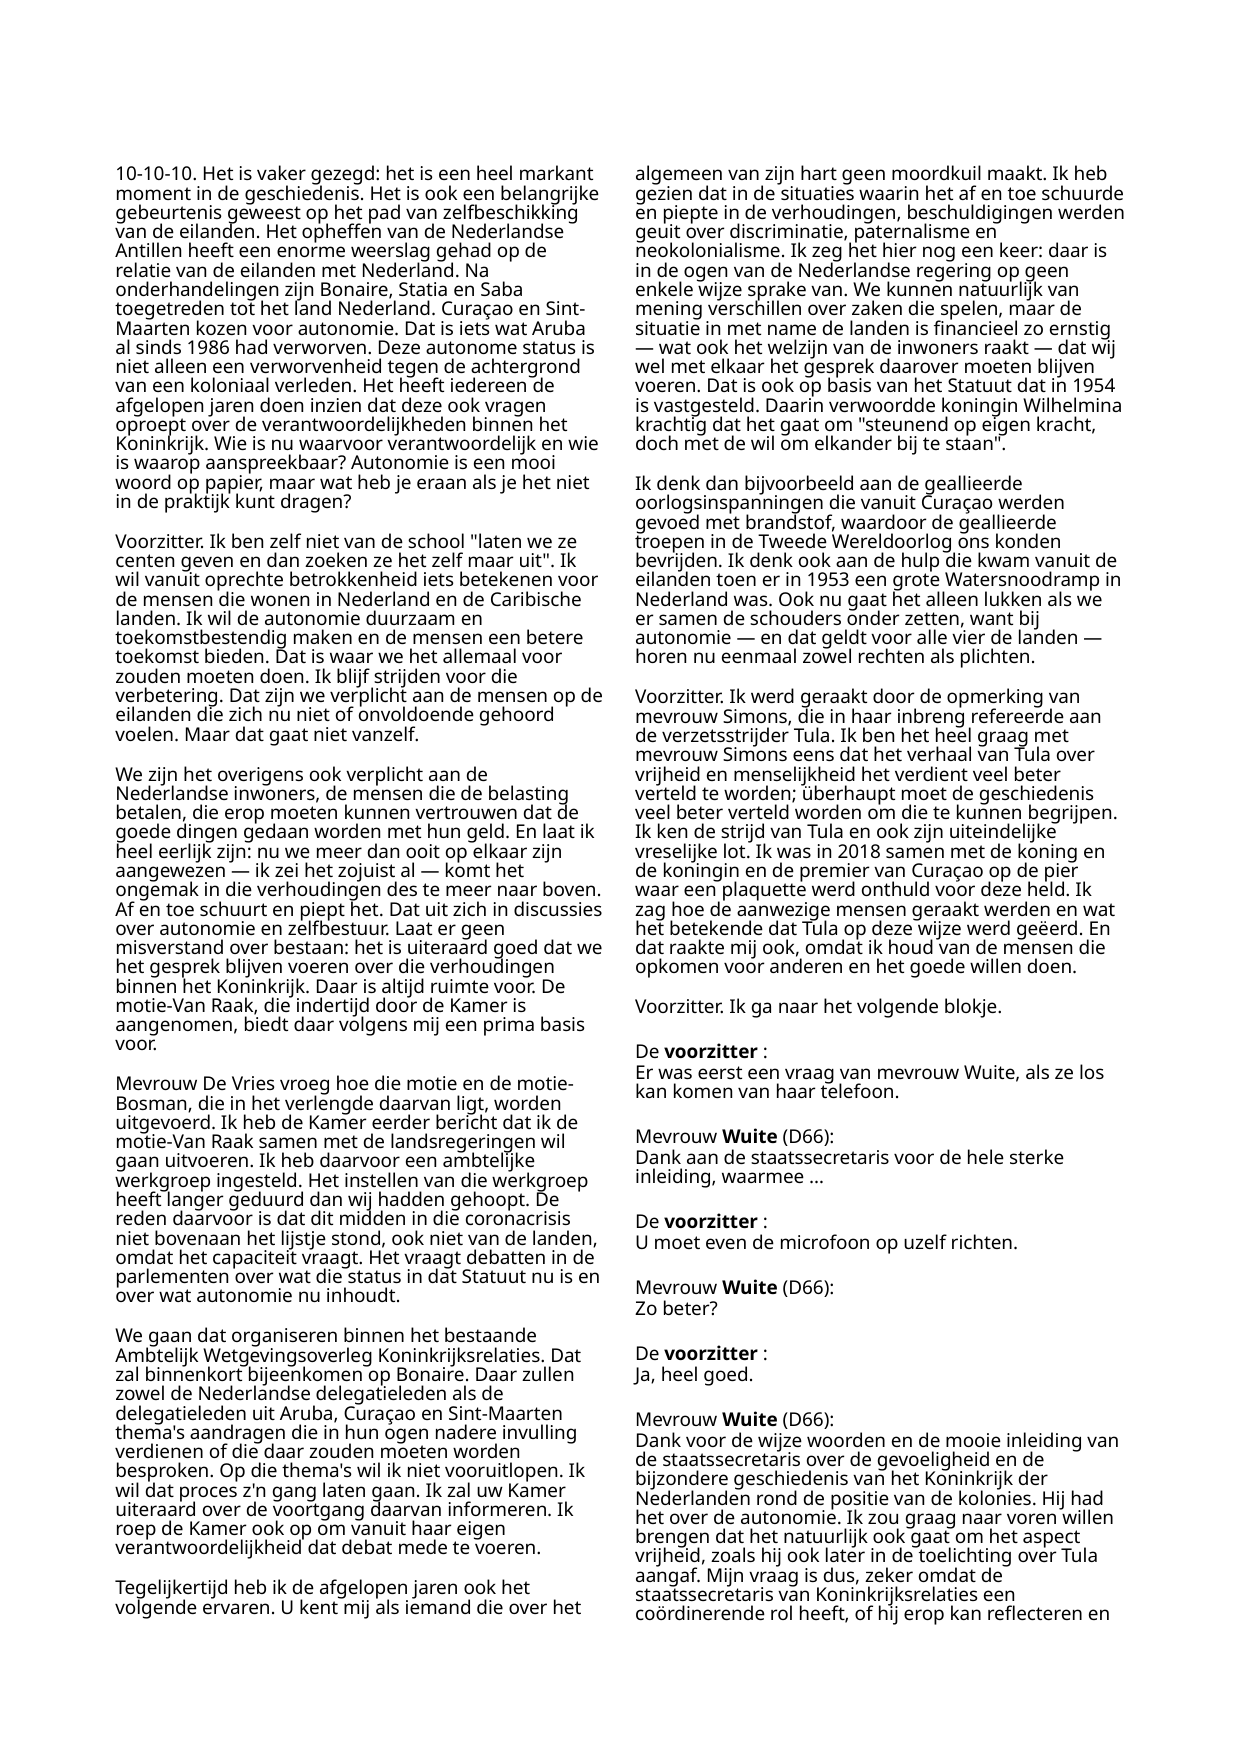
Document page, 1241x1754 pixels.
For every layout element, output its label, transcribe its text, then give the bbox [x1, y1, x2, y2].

text Mevrouw Wuite (D66): [635, 1406, 1125, 1432]
text Ja, heel goed. [635, 1366, 1125, 1385]
text De voorzitter : [635, 1038, 1125, 1064]
text Tegelijkertijd heb ik de afgelopen jaren ook het volgende ervaren. U kent mij als iemand die over het [115, 1579, 605, 1618]
text Dank aan de staatssecretaris voor de hele sterke inleiding, waarmee … [635, 1149, 1125, 1188]
text Zo beter? [635, 1300, 1125, 1319]
text Dank voor de wijze woorden en de mooie inleiding van de staatssecretaris over de gevoeligheid en de bijzondere geschiedenis van het Koninkrijk der Nederlanden rond de positie van de kolonies. Hij had het over de autonomie. Ik zou graag naar voren willen brengen dat het natuurlijk ook gaat om het aspect vrijheid, zoals hij ook later in de toelichting over Tula aangaf. Mijn vraag is dus, zeker omdat de staatssecretaris van Koninkrijksrelaties een coördinerende rol heeft, of hij erop kan reflecteren en [635, 1432, 1125, 1624]
text Voorzitter. Ik ga naar het volgende blokje. [635, 998, 1125, 1018]
text Mevrouw Wuite (D66): [635, 1274, 1125, 1300]
text U moet even de microfoon op uzelf richten. [635, 1234, 1125, 1254]
text We zijn het overigens ook verplicht aan de Nederlandse inwoners, de mensen die de belasting betalen, die erop moeten kunnen vertrouwen dat de goede dingen gedaan worden met hun geld. En laat ik heel eerlijk zijn: nu we meer dan ooit op elkaar zijn aangewezen — ik zei het zojuist al — komt het ongemak in die verhoudingen des te meer naar boven. Af en toe schuurt en piept het. Dat uit zich in discussies over autonomie en zelfbestuur. Laat er geen misverstand over bestaan: het is uiteraard goed dat we het gesprek blijven voeren over die verhoudingen binnen het Koninkrijk. Daar is altijd ruimte voor. De motie-Van Raak, die indertijd door de Kamer is aangenomen, biedt daar volgens mij een prima basis voor. [115, 766, 605, 1055]
text We gaan dat organiseren binnen het bestaande Ambtelijk Wetgevingsoverleg Koninkrijksrelaties. Dat zal binnenkort bijeenkomen op Bonaire. Daar zullen zowel de Nederlandse delegatieleden als de delegatieleden uit Aruba, Curaçao en Sint-Maarten thema's aandragen die in hun ogen nadere invulling verdienen of die daar zouden moeten worden besproken. Op die thema's wil ik niet vooruitlopen. Ik wil dat proces z'n gang laten gaan. Ik zal uw Kamer uiteraard over de voortgang daarvan informeren. Ik roep de Kamer ook op om vanuit haar eigen verantwoordelijkheid dat debat mede te voeren. [115, 1327, 605, 1559]
text De voorzitter : [635, 1209, 1125, 1234]
text 10-10-10. Het is vaker gezegd: het is een heel markant moment in de geschiedenis. Het is ook een belangrijke gebeurtenis geweest op het pad van zelfbeschikking van de eilanden. Het opheffen van de Nederlandse Antillen heeft een enorme weerslag gehad op de relatie van de eilanden met Nederland. Na onderhandelingen zijn Bonaire, Statia en Saba toegetreden tot het land Nederland. Curaçao en Sint-Maarten kozen voor autonomie. Dat is iets wat Aruba al sinds 1986 had verworven. Deze autonome status is niet alleen een verworvenheid tegen de achtergrond van een koloniaal verleden. Het heeft iedereen de afgelopen jaren doen inzien dat deze ook vragen oproept over de verantwoordelijkheden binnen het Koninkrijk. Wie is nu waarvoor verantwoordelijk en wie is waarop aanspreekbaar? Autonomie is een mooi woord op papier, maar wat heb je eraan als je het niet in de praktijk kunt dragen? [115, 165, 605, 512]
text Voorzitter. Ik werd geraakt door de opmerking van mevrouw Simons, die in haar inbreng refereerde aan de verzetsstrijder Tula. Ik ben het heel graag met mevrouw Simons eens dat het verhaal van Tula over vrijheid en menselijkheid het verdient veel beter verteld te worden; überhaupt moet de geschiedenis veel beter verteld worden om die te kunnen begrijpen. Ik ken de strijd van Tula en ook zijn uiteindelijke vreselijke lot. Ik was in 2018 samen met de koning en de koningin en de premier van Curaçao op de pier waar een plaquette werd onthuld voor deze held. Ik zag hoe de aanwezige mensen geraakt werden en wat het betekende dat Tula op deze wijze werd geëerd. En dat raakte mij ook, omdat ik houd van de mensen die opkomen voor anderen en het goede willen doen. [635, 688, 1125, 978]
text De voorzitter : [635, 1340, 1125, 1366]
text algemeen van zijn hart geen moordkuil maakt. Ik heb gezien dat in de situaties waarin het af en toe schuurde en piepte in de verhoudingen, beschuldigingen werden geuit over discriminatie, paternalisme en neokolonialisme. Ik zeg het hier nog een keer: daar is in de ogen van de Nederlandse regering op geen enkele wijze sprake van. We kunnen natuurlijk van mening verschillen over zaken die spelen, maar de situatie in met name de landen is financieel zo ernstig — wat ook het welzijn van de inwoners raakt — dat wij wel met elkaar het gesprek daarover moeten blijven voeren. Dat is ook op basis van het Statuut dat in 1954 is vastgesteld. Daarin verwoordde koningin Wilhelmina krachtig dat het gaat om "steunend op eigen kracht, doch met de wil om elkander bij te staan". [635, 165, 1125, 454]
text Er was eerst een vraag van mevrouw Wuite, als ze los kan komen van haar telefoon. [635, 1064, 1125, 1103]
text Ik denk dan bijvoorbeeld aan de geallieerde oorlogsinspanningen die vanuit Curaçao werden gevoed met brandstof, waardoor de geallieerde troepen in de Tweede Wereldoorlog ons konden bevrijden. Ik denk ook aan de hulp die kwam vanuit de eilanden toen er in 1953 een grote Watersnoodramp in Nederland was. Ook nu gaat het alleen lukken als we er samen de schouders onder zetten, want bij autonomie — en dat geldt voor alle vier de landen — horen nu eenmaal zowel rechten als plichten. [635, 475, 1125, 668]
text Mevrouw De Vries vroeg hoe die motie en de motie-Bosman, die in het verlengde daarvan ligt, worden uitgevoerd. Ik heb de Kamer eerder bericht dat ik de motie-Van Raak samen met de landsregeringen wil gaan uitvoeren. Ik heb daarvoor een ambtelijke werkgroep ingesteld. Het instellen van die werkgroep heeft langer geduurd dan wij hadden gehoopt. De reden daarvoor is dat dit midden in die coronacrisis niet bovenaan het lijstje stond, ook niet van de landen, omdat het capaciteit vraagt. Het vraagt debatten in de parlementen over wat die status in dat Statuut nu is en over wat autonomie nu inhoudt. [115, 1075, 605, 1307]
text Mevrouw Wuite (D66): [635, 1123, 1125, 1149]
text Voorzitter. Ik ben zelf niet van de school "laten we ze centen geven en dan zoeken ze het zelf maar uit". Ik wil vanuit oprechte betrokkenheid iets betekenen voor de mensen die wonen in Nederland en de Caribische landen. Ik wil de autonomie duurzaam en toekomstbestendig maken en de mensen een betere toekomst bieden. Dat is waar we het allemaal voor zouden moeten doen. Ik blijf strijden voor die verbetering. Dat zijn we verplicht aan de mensen op de eilanden die zich nu niet of onvoldoende gehoord voelen. Maar dat gaat niet vanzelf. [115, 533, 605, 745]
